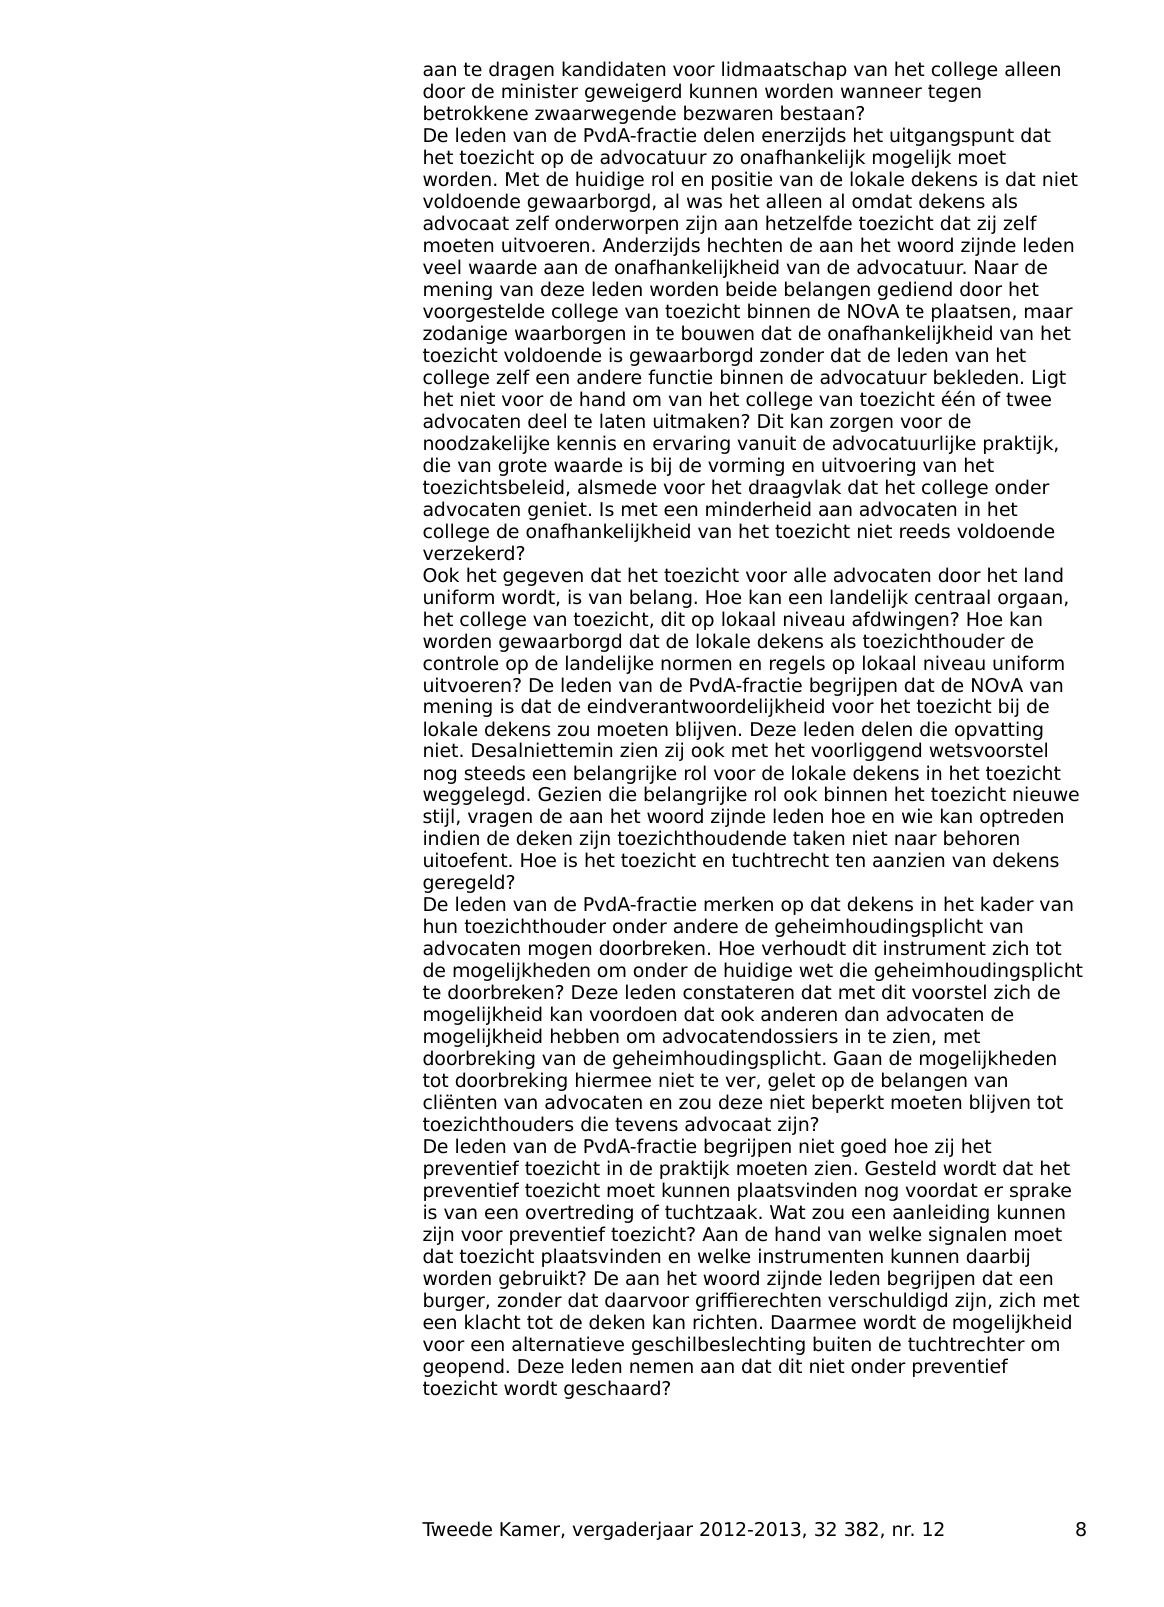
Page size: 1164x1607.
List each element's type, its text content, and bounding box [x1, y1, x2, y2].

text Ook het gegeven dat het toezicht voor alle advocaten door het land uniform wordt, is van belang. Hoe kan een landelijk centraal orgaan, het college van toezicht, dit op lokaal niveau afdwingen? Hoe kan worden gewaarborgd dat de lokale dekens als toezichthouder de controle op de landelijke normen en regels op lokaal niveau uniform uitvoeren? De leden van de PvdA-fractie begrijpen dat de NOvA van mening is dat de eindverantwoordelijkheid voor het toezicht bij de lokale dekens zou moeten blijven. Deze leden delen die opvatting niet. Desalniettemin zien zij ook met het voorliggend wetsvoorstel nog steeds een belangrijke rol voor de lokale dekens in het toezicht weggelegd. Gezien die belangrijke rol ook binnen het toezicht nieuwe stijl, vragen de aan het woord zijnde leden hoe en wie kan optreden indien de deken zijn toezichthoudende taken niet naar behoren uitoefent. Hoe is het toezicht en tuchtrecht ten aanzien van dekens geregeld? [422, 564, 1087, 894]
text De leden van de PvdA-fractie delen enerzijds het uitgangspunt dat het toezicht op de advocatuur zo onafhankelijk mogelijk moet worden. Met de huidige rol en positie van de lokale dekens is dat niet voldoende gewaarborgd, al was het alleen al omdat dekens als advocaat zelf onderworpen zijn aan hetzelfde toezicht dat zij zelf moeten uitvoeren. Anderzijds hechten de aan het woord zijnde leden veel waarde aan de onafhankelijkheid van de advocatuur. Naar de mening van deze leden worden beide belangen gediend door het voorgestelde college van toezicht binnen de NOvA te plaatsen, maar zodanige waarborgen in te bouwen dat de onafhankelijkheid van het toezicht voldoende is gewaarborgd zonder dat de leden van het college zelf een andere functie binnen de advocatuur bekleden. Ligt het niet voor de hand om van het college van toezicht één of twee advocaten deel te laten uitmaken? Dit kan zorgen voor de noodzakelijke kennis en ervaring vanuit de advocatuurlijke praktijk, die van grote waarde is bij de vorming en uitvoering van het toezichtsbeleid, alsmede voor het draagvlak dat het college onder advocaten geniet. Is met een minderheid aan advocaten in het college de onafhankelijkheid van het toezicht niet reeds voldoende verzekerd? [422, 125, 1087, 564]
text De leden van de PvdA-fractie merken op dat dekens in het kader van hun toezichthouder onder andere de geheimhoudingsplicht van advocaten mogen doorbreken. Hoe verhoudt dit instrument zich tot de mogelijkheden om onder de huidige wet die geheimhoudingsplicht te doorbreken? Deze leden constateren dat met dit voorstel zich de mogelijkheid kan voordoen dat ook anderen dan advocaten de mogelijkheid hebben om advocatendossiers in te zien, met doorbreking van de geheimhoudingsplicht. Gaan de mogelijkheden tot doorbreking hiermee niet te ver, gelet op de belangen van cliënten van advocaten en zou deze niet beperkt moeten blijven tot toezichthouders die tevens advocaat zijn? [422, 894, 1087, 1136]
text aan te dragen kandidaten voor lidmaatschap van het college alleen door de minister geweigerd kunnen worden wanneer tegen betrokkene zwaarwegende bezwaren bestaan? [422, 59, 1087, 125]
text De leden van de PvdA-fractie begrijpen niet goed hoe zij het preventief toezicht in de praktijk moeten zien. Gesteld wordt dat het preventief toezicht moet kunnen plaatsvinden nog voordat er sprake is van een overtreding of tuchtzaak. Wat zou een aanleiding kunnen zijn voor preventief toezicht? Aan de hand van welke signalen moet dat toezicht plaatsvinden en welke instrumenten kunnen daarbij worden gebruikt? De aan het woord zijnde leden begrijpen dat een burger, zonder dat daarvoor griffierechten verschuldigd zijn, zich met een klacht tot de deken kan richten. Daarmee wordt de mogelijkheid voor een alternatieve geschilbeslechting buiten de tuchtrechter om geopend. Deze leden nemen aan dat dit niet onder preventief toezicht wordt geschaard? [422, 1136, 1087, 1400]
